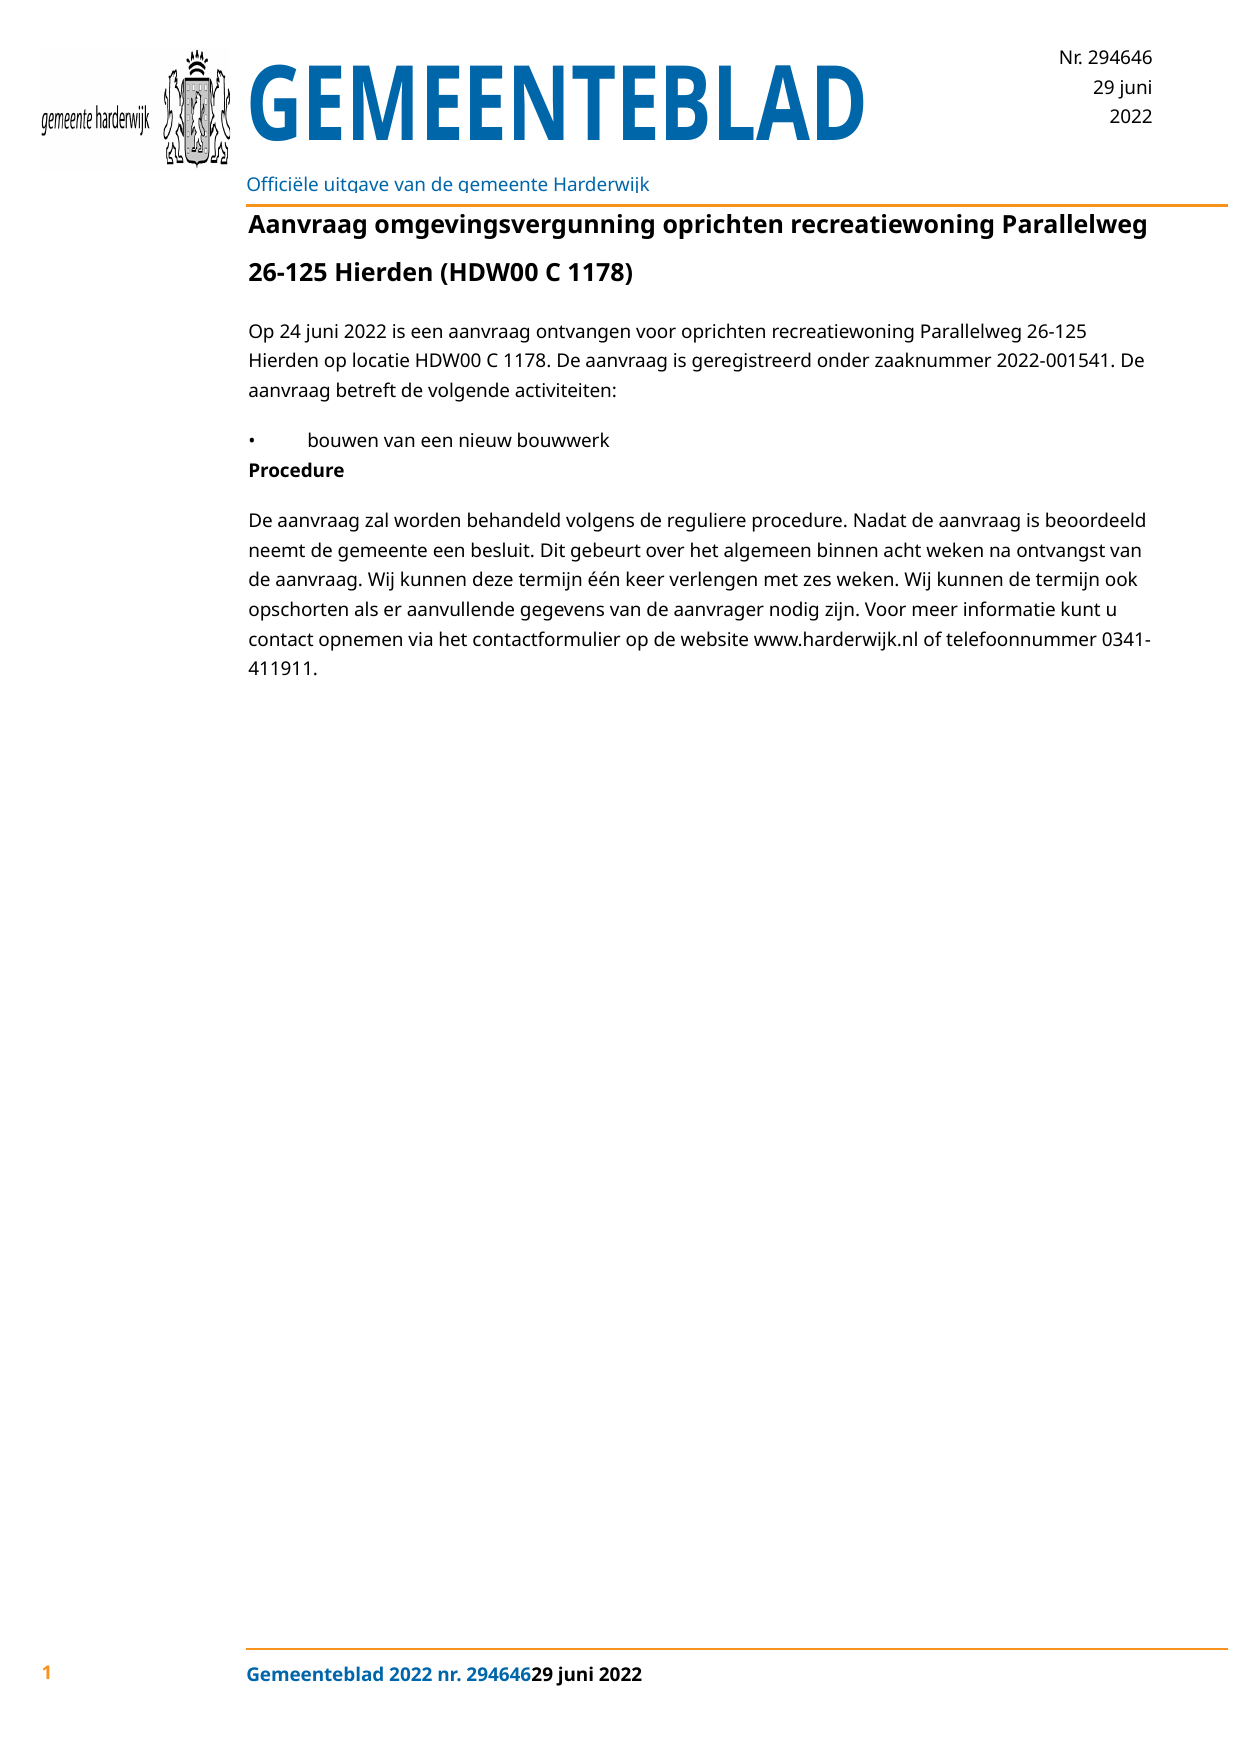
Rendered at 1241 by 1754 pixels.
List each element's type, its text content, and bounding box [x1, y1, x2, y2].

text Op 24 juni 2022 is een aanvraag ontvangen voor oprichten recreatiewoning Parallelweg 26-125 Hierden op locatie HDW00 C 1178. De aanvraag is geregistreerd onder zaaknummer 2022-001541. De aanvraag betreft de volgende activiteiten: [248, 318, 1152, 403]
list bouwen van een nieuw bouwwerk [248, 427, 1152, 453]
text De aanvraag zal worden behandeld volgens de reguliere procedure. Nadat de aanvraag is beoordeeld neemt de gemeente een besluit. Dit gebeurt over het algemeen binnen acht weken na ontvangst van de aanvraag. Wij kunnen deze termijn één keer verlengen met zes weken. Wij kunnen de termijn ook opschorten als er aanvullende gegevens van de aanvrager nodig zijn. Voor meer informatie kunt u contact opnemen via het contactformulier op de website www.harderwijk.nl of telefoonnummer 0341-411911. [248, 507, 1152, 681]
text Procedure [248, 457, 1152, 483]
picture [41, 47, 231, 172]
text Aanvraag omgevingsvergunning oprichten recreatiewoning Parallelweg 26-125 Hierden (HDW00 C 1178) [248, 207, 1152, 288]
